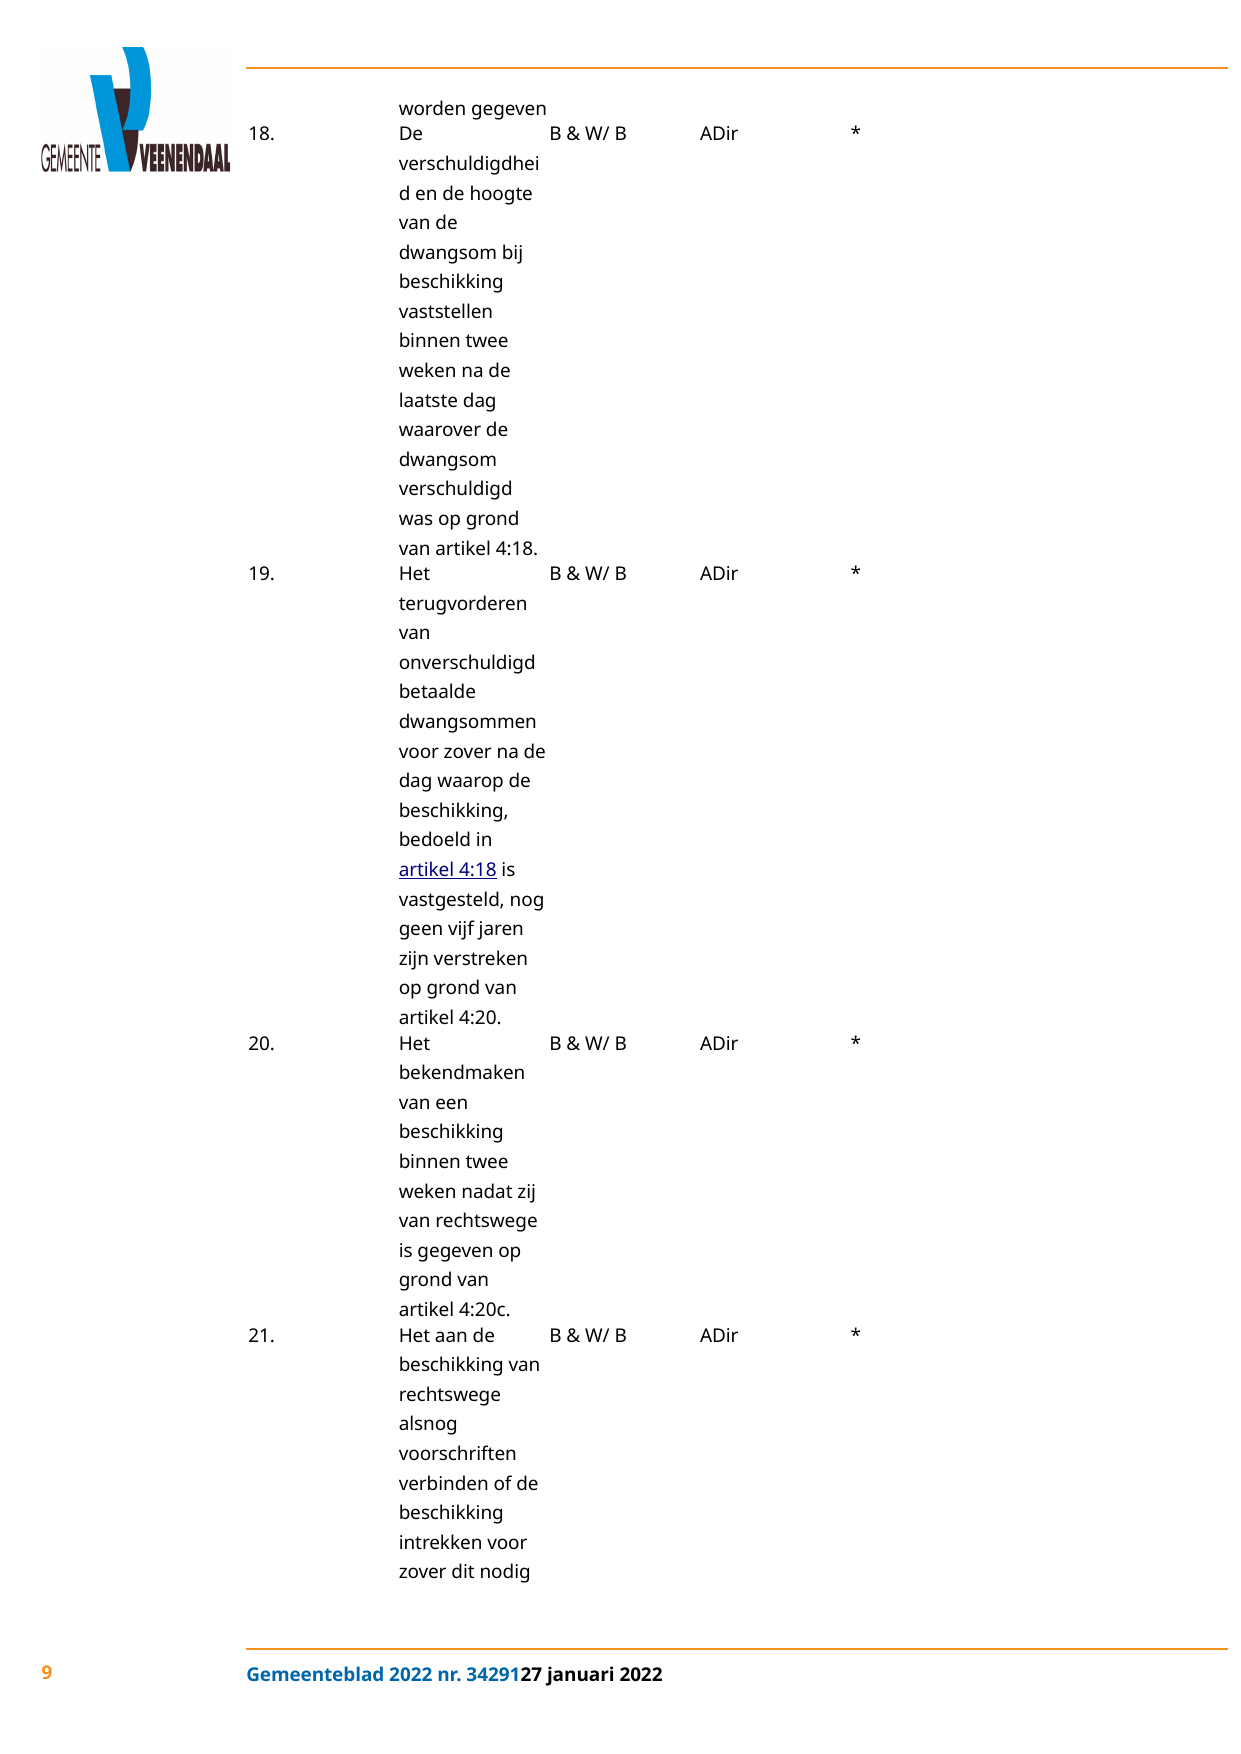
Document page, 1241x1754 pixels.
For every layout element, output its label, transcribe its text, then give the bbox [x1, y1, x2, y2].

table_cell [549, 95, 700, 121]
table_cell 19. [248, 560, 398, 1030]
table_cell ADir [700, 560, 850, 1030]
table_cell Het aan de beschikking van rechtswege alsnog voorschriften verbinden of de beschikking intrekken voor zover dit nodig [399, 1322, 549, 1584]
table_cell [1001, 560, 1152, 1030]
table_cell * [850, 560, 1001, 1030]
table_cell 18. [248, 121, 398, 560]
table_cell [248, 95, 398, 121]
table_cell ADir [700, 1030, 850, 1322]
table_cell [1001, 121, 1152, 560]
table_cell B & W/ B [549, 121, 700, 560]
table_cell 21. [248, 1322, 398, 1584]
table_cell [1001, 1030, 1152, 1322]
table_cell * [850, 1030, 1001, 1322]
table_cell [850, 95, 1001, 121]
table_cell B & W/ B [549, 560, 700, 1030]
table_cell * [850, 1322, 1001, 1584]
picture [41, 47, 130, 172]
table_cell worden gegeven [399, 95, 549, 121]
table_cell [700, 95, 850, 121]
table_cell [1001, 95, 1152, 121]
table_cell B & W/ B [549, 1030, 700, 1322]
table_cell 20. [248, 1030, 398, 1322]
table_cell De verschuldigdheid en de hoogte van de dwangsom bij beschikking vaststellen binnen twee weken na de laatste dag waarover de dwangsom verschuldigd was op grond van artikel 4:18. [399, 121, 549, 560]
table_cell Het bekendmaken van een beschikking binnen twee weken nadat zij van rechtswege is gegeven op grond van artikel 4:20c. [399, 1030, 549, 1322]
table_cell ADir [700, 1322, 850, 1584]
table_cell * [850, 121, 1001, 560]
picture [123, 47, 231, 172]
table_cell [1001, 1322, 1152, 1584]
table_cell Het terugvorderen van onverschuldigd betaalde dwangsommen voor zover na de dag waarop de beschikking, bedoeld in artikel 4:18 is vastgesteld, nog geen vijf jaren zijn verstreken op grond van artikel 4:20. [399, 560, 549, 1030]
table_cell B & W/ B [549, 1322, 700, 1584]
table_cell ADir [700, 121, 850, 560]
